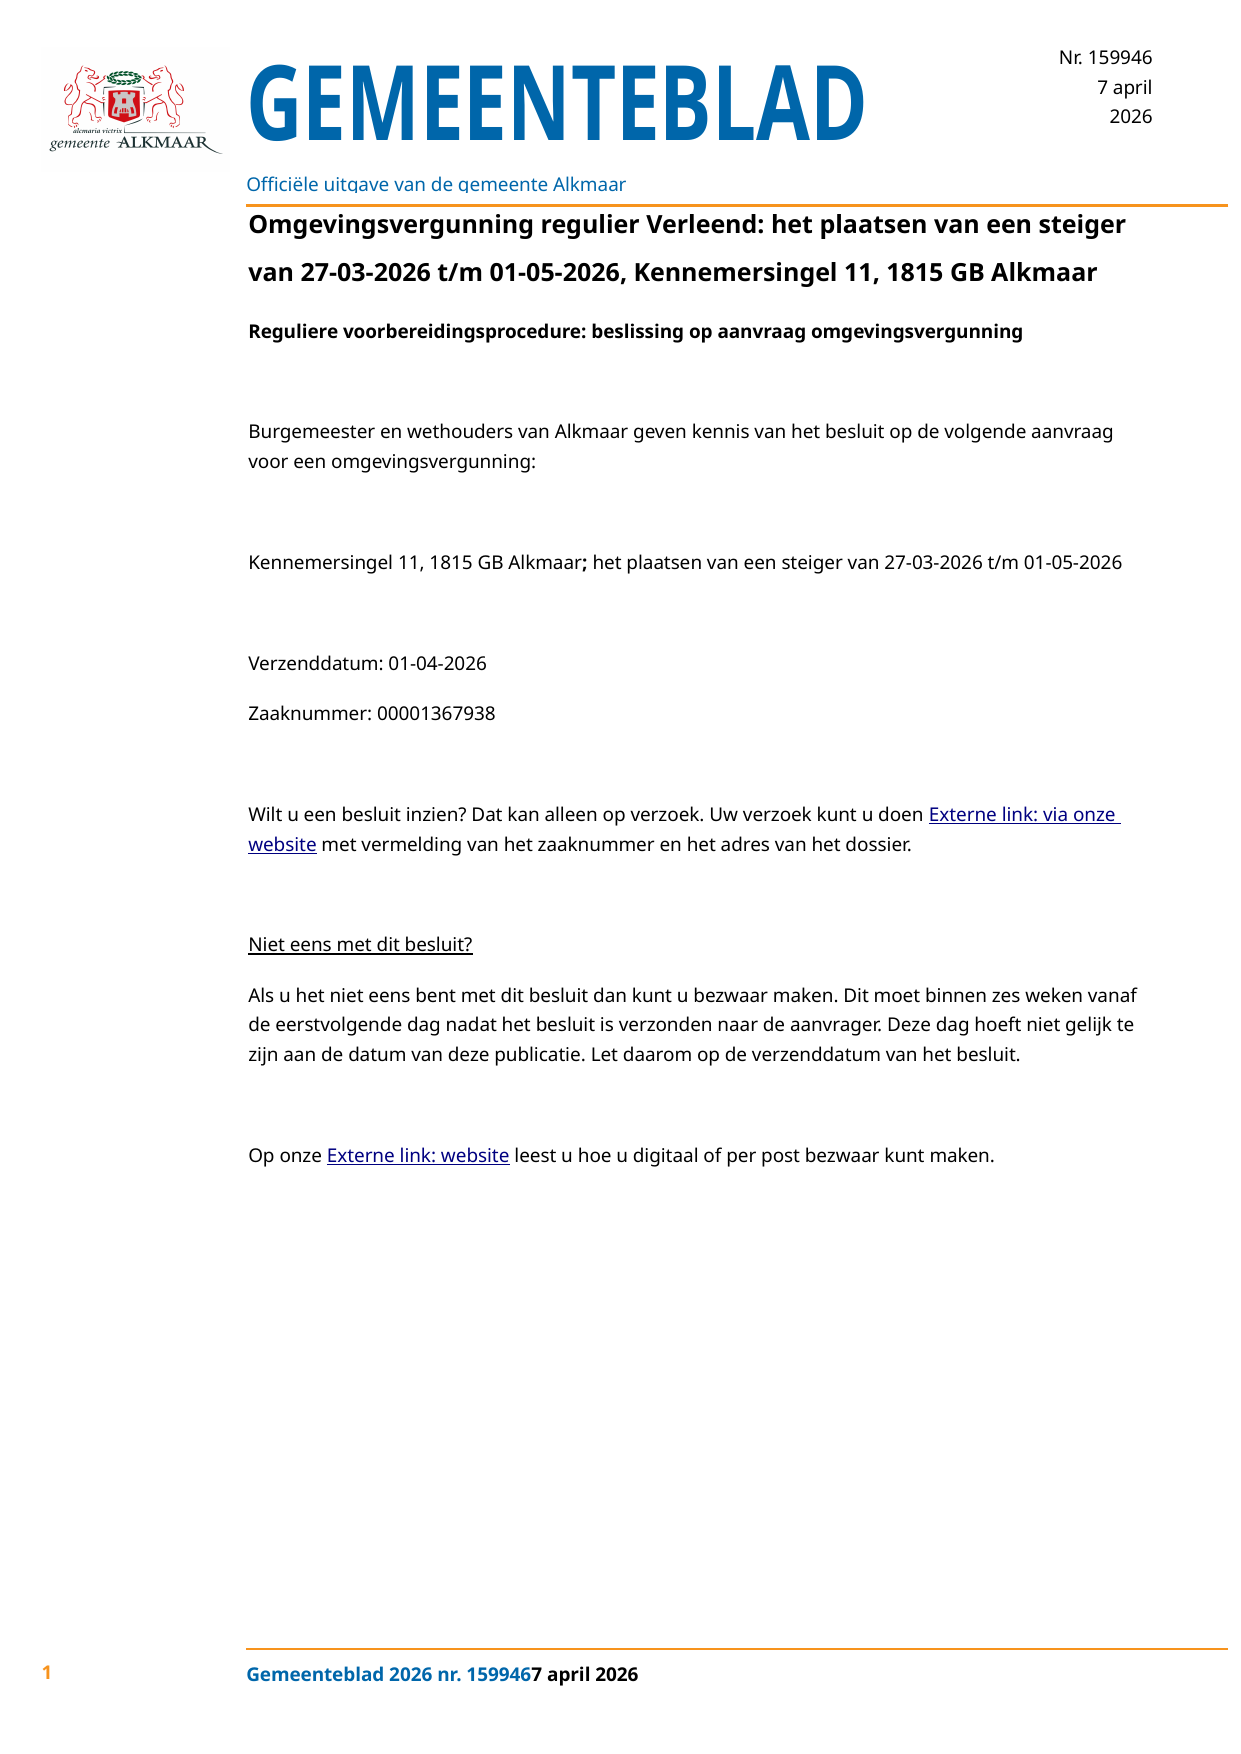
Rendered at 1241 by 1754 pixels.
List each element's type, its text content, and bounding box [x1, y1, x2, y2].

text Wilt u een besluit inzien? Dat kan alleen op verzoek. Uw verzoek kunt u doen Externe link: via onze website met vermelding van het zaaknummer en het adres van het dossier. [248, 801, 1152, 857]
text Op onze Externe link: website leest u hoe u digitaal of per post bezwaar kunt maken. [248, 1142, 1152, 1168]
text Reguliere voorbereidingsprocedure: beslissing op aanvraag omgevingsvergunning [248, 318, 1152, 344]
picture [41, 47, 231, 172]
text Zaaknummer: 00001367938 [248, 700, 1152, 726]
text Verzenddatum: 01-04-2026 [248, 650, 1152, 676]
text Burgemeester en wethouders van Alkmaar geven kennis van het besluit op de volgende aanvraag voor een omgevingsvergunning: [248, 419, 1152, 474]
text Niet eens met dit besluit? [248, 932, 1152, 957]
text Als u het niet eens bent met dit besluit dan kunt u bezwaar maken. Dit moet binnen zes weken vanaf de eerstvolgende dag nadat het besluit is verzonden naar de aanvrager. Deze dag hoeft niet gelijk te zijn aan de datum van deze publicatie. Let daarom op de verzenddatum van het besluit. [248, 982, 1152, 1067]
text Kennemersingel 11, 1815 GB Alkmaar; het plaatsen van een steiger van 27-03-2026 t/m 01-05-2026 [248, 549, 1152, 575]
text Omgevingsvergunning regulier Verleend: het plaatsen van een steiger van 27-03-2026 t/m 01-05-2026, Kennemersingel 11, 1815 GB Alkmaar [248, 207, 1152, 288]
